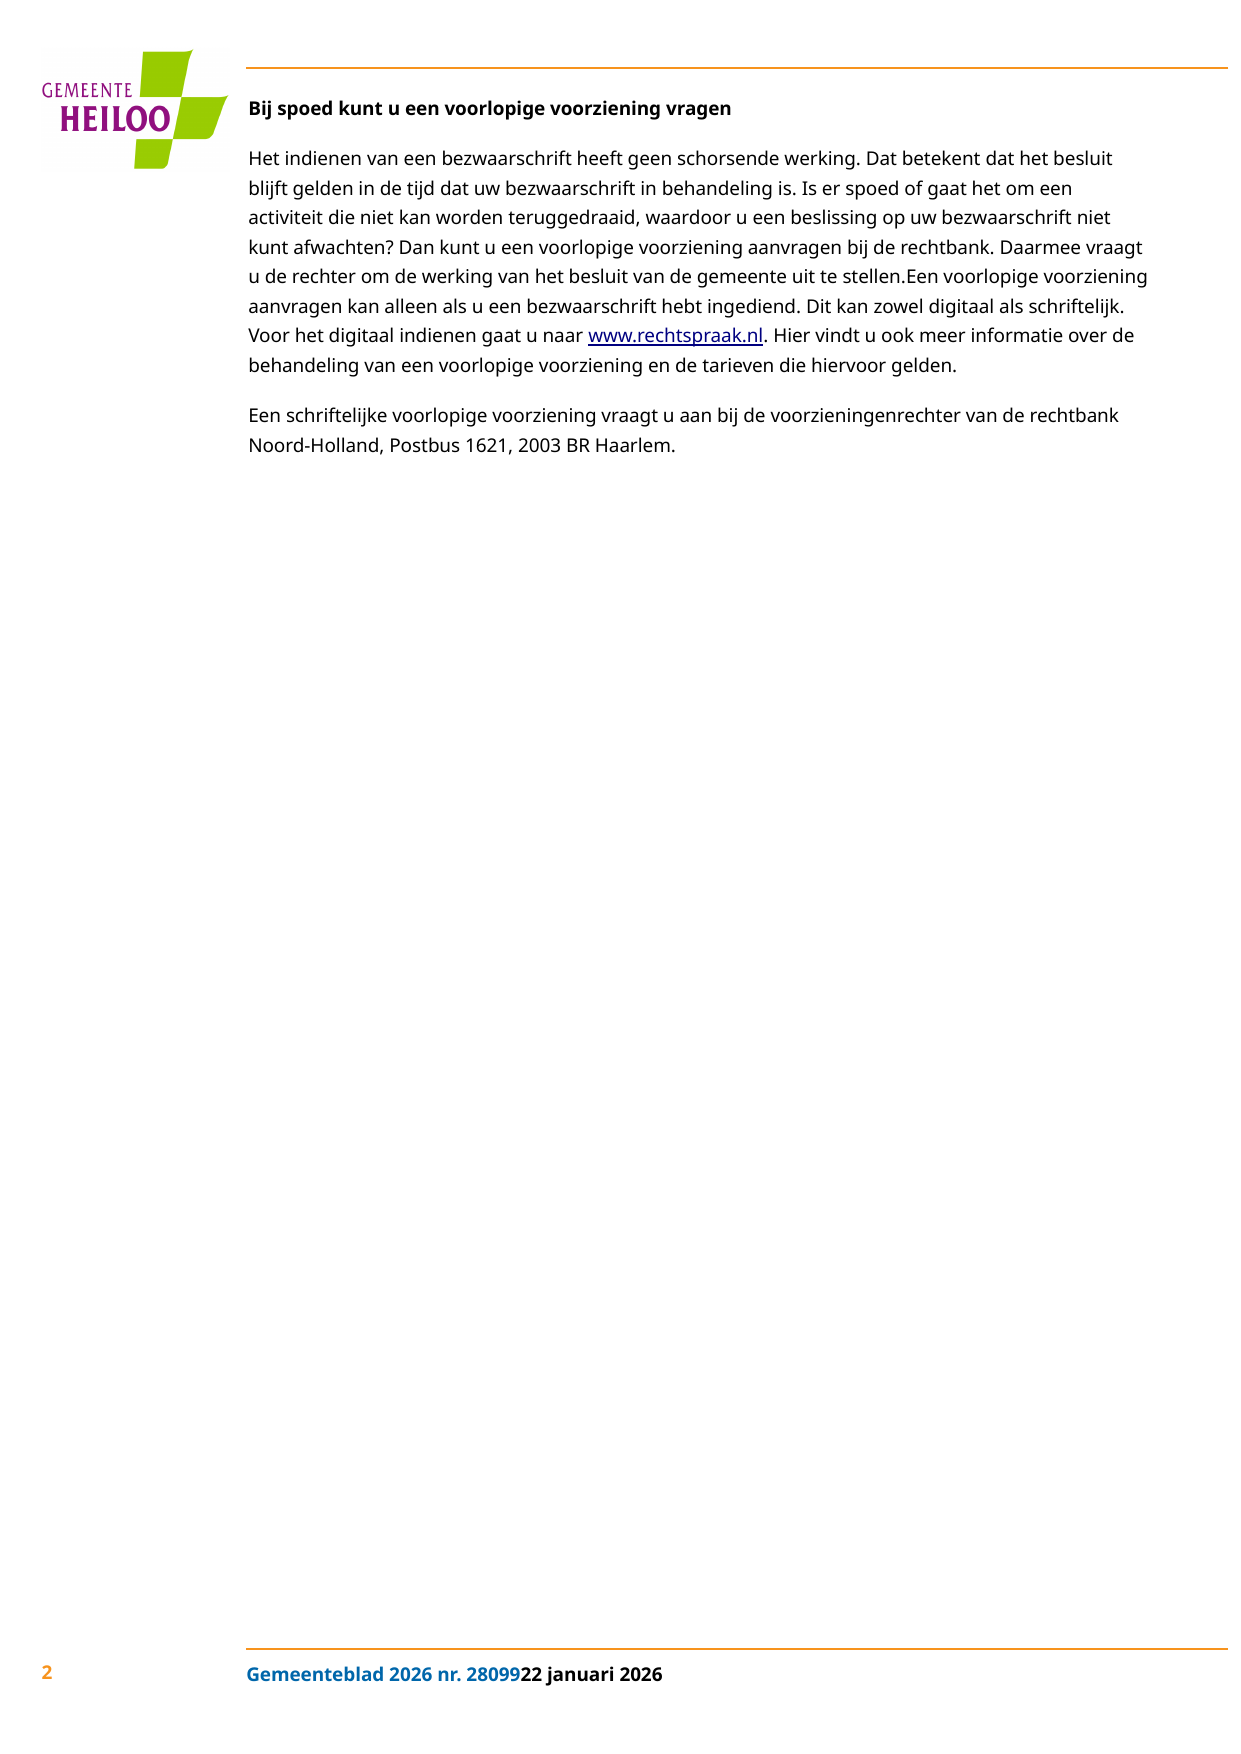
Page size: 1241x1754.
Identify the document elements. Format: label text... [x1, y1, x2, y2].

text Het indienen van een bezwaarschrift heeft geen schorsende werking. Dat betekent dat het besluit blijft gelden in de tijd dat uw bezwaarschrift in behandeling is. Is er spoed of gaat het om een activiteit die niet kan worden teruggedraaid, waardoor u een beslissing op uw bezwaarschrift niet kunt afwachten? Dan kunt u een voorlopige voorziening aanvragen bij de rechtbank. Daarmee vraagt u de rechter om de werking van het besluit van de gemeente uit te stellen.Een voorlopige voorziening aanvragen kan alleen als u een bezwaarschrift hebt ingediend. Dit kan zowel digitaal als schriftelijk. Voor het digitaal indienen gaat u naar www.rechtspraak.nl. Hier vindt u ook meer informatie over de behandeling van een voorlopige voorziening en de tarieven die hiervoor gelden. [248, 145, 1152, 378]
picture [41, 47, 231, 172]
text Een schriftelijke voorlopige voorziening vraagt u aan bij de voorzieningenrechter van de rechtbank Noord-Holland, Postbus 1621, 2003 BR Haarlem. [248, 403, 1152, 458]
text Bij spoed kunt u een voorlopige voorziening vragen [248, 95, 1152, 121]
